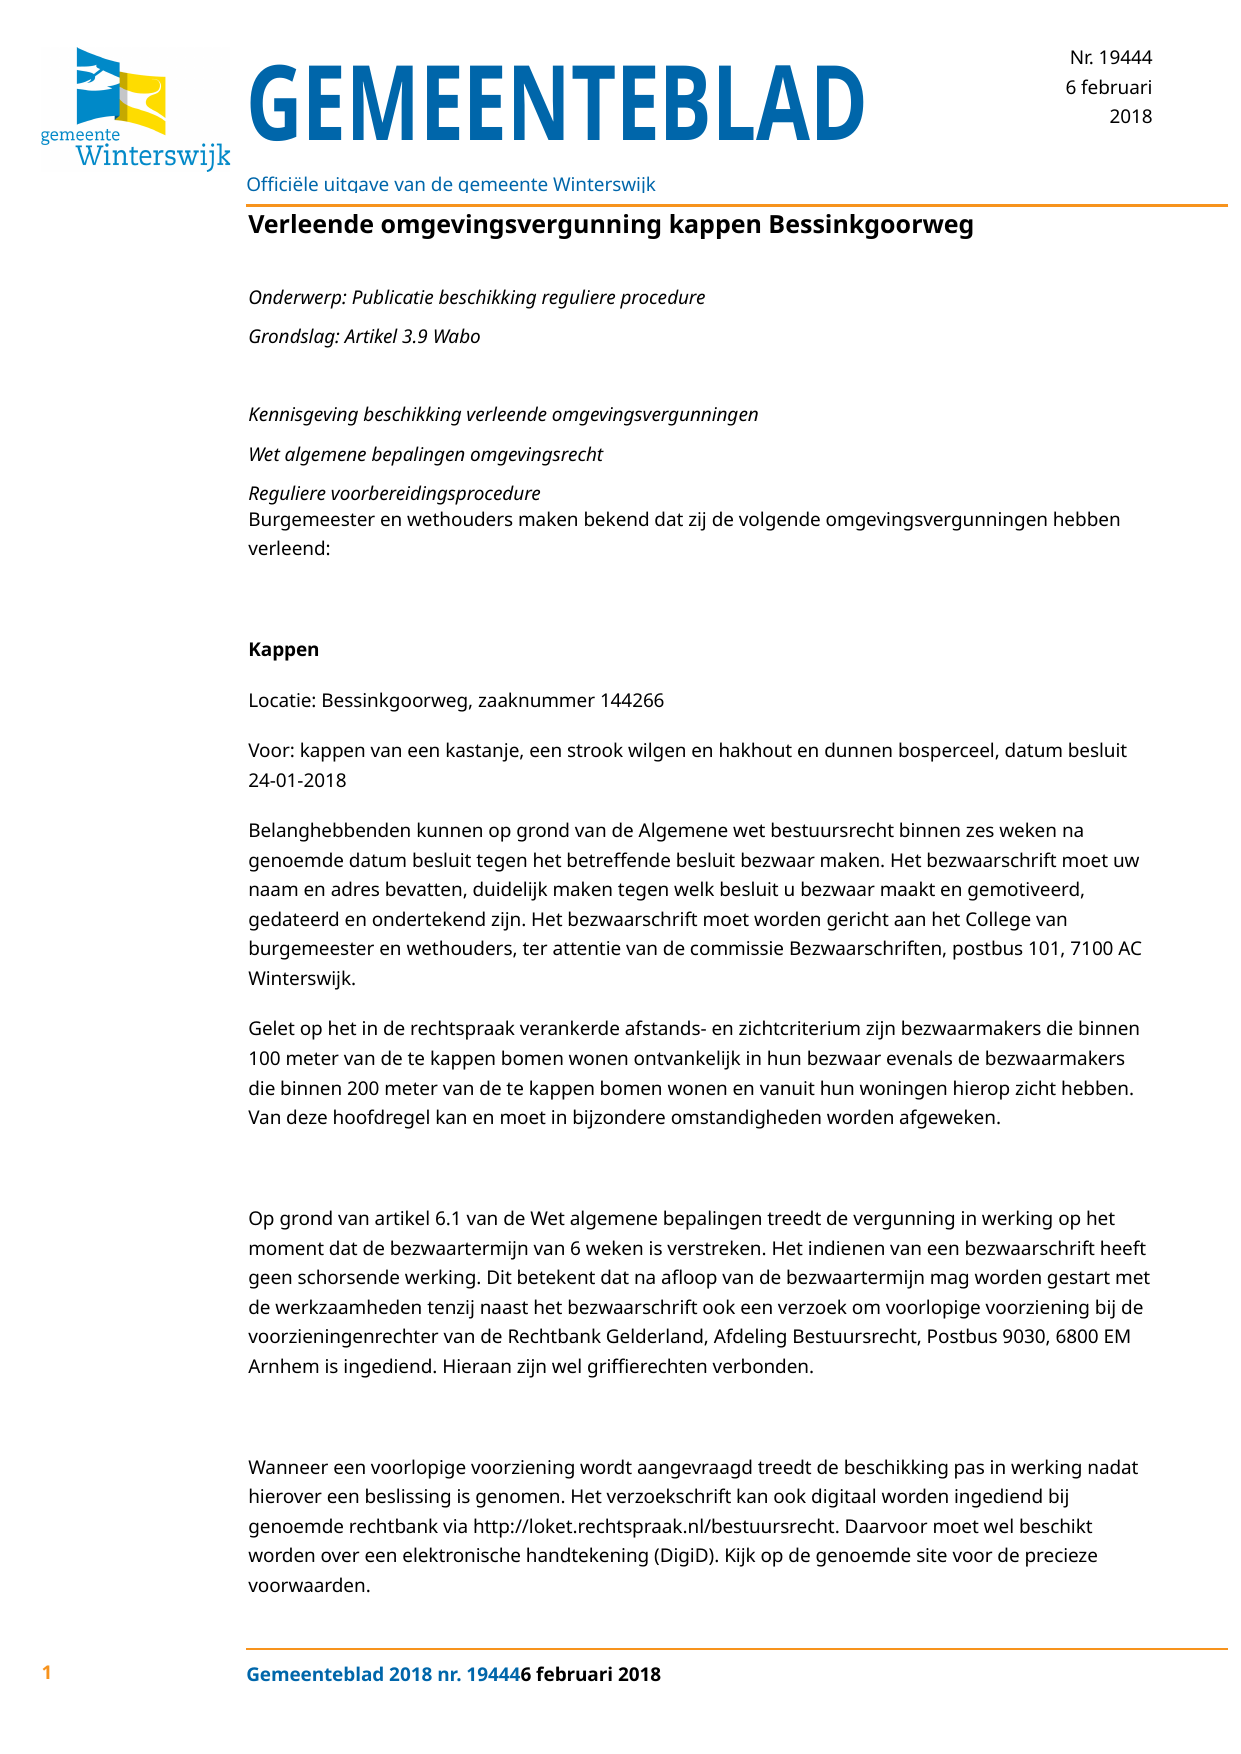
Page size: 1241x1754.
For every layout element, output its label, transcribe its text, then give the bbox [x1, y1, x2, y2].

text Belanghebbenden kunnen op grond van de Algemene wet bestuursrecht binnen zes weken na genoemde datum besluit tegen het betreffende besluit bezwaar maken. Het bezwaarschrift moet uw naam en adres bevatten, duidelijk maken tegen welk besluit u bezwaar maakt en gemotiveerd, gedateerd en ondertekend zijn. Het bezwaarschrift moet worden gericht aan het College van burgemeester en wethouders, ter attentie van de commissie Bezwaarschriften, postbus 101, 7100 AC Winterswijk. [248, 817, 1152, 991]
text Verleende omgevingsvergunning kappen Bessinkgoorweg [248, 207, 1152, 241]
text Wet algemene bepalingen omgevingsrecht [248, 441, 1152, 467]
text Onderwerp: Publicatie beschikking reguliere procedure [248, 284, 1152, 309]
picture [225, 153, 231, 162]
text Voor: kappen van een kastanje, een strook wilgen en hakhout en dunnen bosperceel, datum besluit 24-01-2018 [248, 737, 1152, 792]
picture [41, 47, 231, 172]
text Wanneer een voorlopige voorziening wordt aangevraagd treedt de beschikking pas in werking nadat hierover een beslissing is genomen. Het verzoekschrift kan ook digitaal worden ingediend bij genoemde rechtbank via http://loket.rechtspraak.nl/bestuursrecht. Daarvoor moet wel beschikt worden over een elektronische handtekening (DigiD). Kijk op de genoemde site voor de precieze voorwaarden. [248, 1454, 1152, 1598]
text Kappen [248, 636, 1152, 662]
text Reguliere voorbereidingsprocedure [248, 480, 1152, 506]
text Op grond van artikel 6.1 van de Wet algemene bepalingen treedt de vergunning in werking op het moment dat de bezwaartermijn van 6 weken is verstreken. Het indienen van een bezwaarschrift heeft geen schorsende werking. Dit betekent dat na afloop van de bezwaartermijn mag worden gestart met de werkzaamheden tenzij naast het bezwaarschrift ook een verzoek om voorlopige voorziening bij de voorzieningenrechter van de Rechtbank Gelderland, Afdeling Bestuursrecht, Postbus 9030, 6800 EM Arnhem is ingediend. Hieraan zijn wel griffierechten verbonden. [248, 1205, 1152, 1379]
text Kennisgeving beschikking verleende omgevingsvergunningen [248, 402, 1152, 427]
text Gelet op het in de rechtspraak verankerde afstands- en zichtcriterium zijn bezwaarmakers die binnen 100 meter van de te kappen bomen wonen ontvankelijk in hun bezwaar evenals de bezwaarmakers die binnen 200 meter van de te kappen bomen wonen en vanuit hun woningen hierop zicht hebben. Van deze hoofdregel kan en moet in bijzondere omstandigheden worden afgeweken. [248, 1016, 1152, 1130]
text Grondslag: Artikel 3.9 Wabo [248, 323, 1152, 349]
text Locatie: Bessinkgoorweg, zaaknummer 144266 [248, 687, 1152, 712]
text Burgemeester en wethouders maken bekend dat zij de volgende omgevingsvergunningen hebben verleend: [248, 506, 1152, 561]
